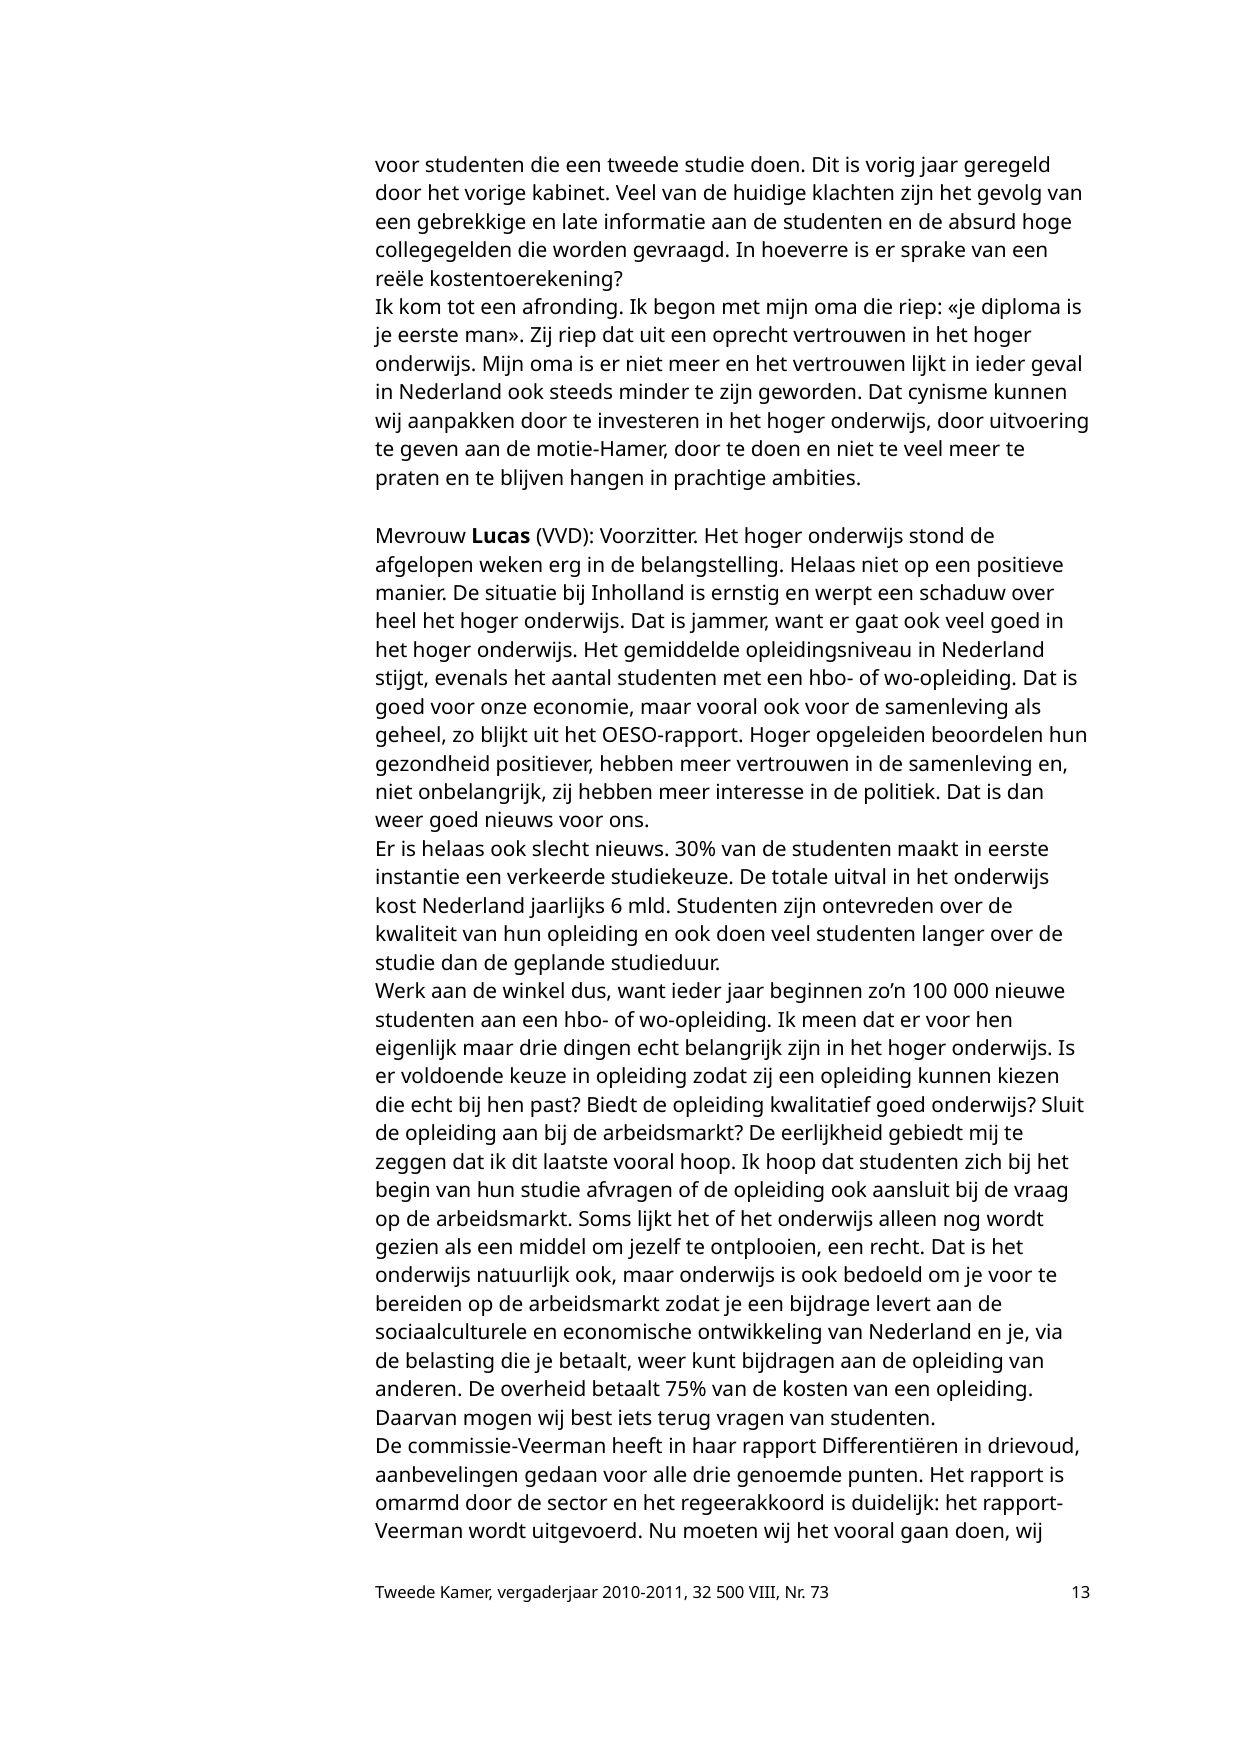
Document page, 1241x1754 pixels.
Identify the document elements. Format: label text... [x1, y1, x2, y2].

text Er is helaas ook slecht nieuws. 30% van de studenten maakt in eerste instantie een verkeerde studiekeuze. De totale uitval in het onderwijs kost Nederland jaarlijks 6 mld. Studenten zijn ontevreden over de kwaliteit van hun opleiding en ook doen veel studenten langer over de studie dan de geplande studieduur. [375, 834, 1090, 976]
text Werk aan de winkel dus, want ieder jaar beginnen zo’n 100 000 nieuwe studenten aan een hbo- of wo-opleiding. Ik meen dat er voor hen eigenlijk maar drie dingen echt belangrijk zijn in het hoger onderwijs. Is er voldoende keuze in opleiding zodat zij een opleiding kunnen kiezen die echt bij hen past? Biedt de opleiding kwalitatief goed onderwijs? Sluit de opleiding aan bij de arbeidsmarkt? De eerlijkheid gebiedt mij te zeggen dat ik dit laatste vooral hoop. Ik hoop dat studenten zich bij het begin van hun studie afvragen of de opleiding ook aansluit bij de vraag op de arbeidsmarkt. Soms lijkt het of het onderwijs alleen nog wordt gezien als een middel om jezelf te ontplooien, een recht. Dat is het onderwijs natuurlijk ook, maar onderwijs is ook bedoeld om je voor te bereiden op de arbeidsmarkt zodat je een bijdrage levert aan de sociaalculturele en economische ontwikkeling van Nederland en je, via de belasting die je betaalt, weer kunt bijdragen aan de opleiding van anderen. De overheid betaalt 75% van de kosten van een opleiding. Daarvan mogen wij best iets terug vragen van studenten. [375, 976, 1090, 1431]
text Ik kom tot een afronding. Ik begon met mijn oma die riep: «je diploma is je eerste man». Zij riep dat uit een oprecht vertrouwen in het hoger onderwijs. Mijn oma is er niet meer en het vertrouwen lijkt in ieder geval in Nederland ook steeds minder te zijn geworden. Dat cynisme kunnen wij aanpakken door te investeren in het hoger onderwijs, door uitvoering te geven aan de motie-Hamer, door te doen en niet te veel meer te praten en te blijven hangen in prachtige ambities. [375, 292, 1090, 491]
text Mevrouw Lucas (VVD): Voorzitter. Het hoger onderwijs stond de afgelopen weken erg in de belangstelling. Helaas niet op een positieve manier. De situatie bij Inholland is ernstig en werpt een schaduw over heel het hoger onderwijs. Dat is jammer, want er gaat ook veel goed in het hoger onderwijs. Het gemiddelde opleidingsniveau in Nederland stijgt, evenals het aantal studenten met een hbo- of wo-opleiding. Dat is goed voor onze economie, maar vooral ook voor de samenleving als geheel, zo blijkt uit het OESO-rapport. Hoger opgeleiden beoordelen hun gezondheid positiever, hebben meer vertrouwen in de samenleving en, niet onbelangrijk, zij hebben meer interesse in de politiek. Dat is dan weer goed nieuws voor ons. [375, 521, 1090, 834]
text voor studenten die een tweede studie doen. Dit is vorig jaar geregeld door het vorige kabinet. Veel van de huidige klachten zijn het gevolg van een gebrekkige en late informatie aan de studenten en de absurd hoge collegegelden die worden gevraagd. In hoeverre is er sprake van een reële kostentoerekening? [375, 150, 1090, 292]
text De commissie-Veerman heeft in haar rapport Differentiëren in drievoud, aanbevelingen gedaan voor alle drie genoemde punten. Het rapport is omarmd door de sector en het regeerakkoord is duidelijk: het rapport-Veerman wordt uitgevoerd. Nu moeten wij het vooral gaan doen, wij [375, 1431, 1090, 1545]
